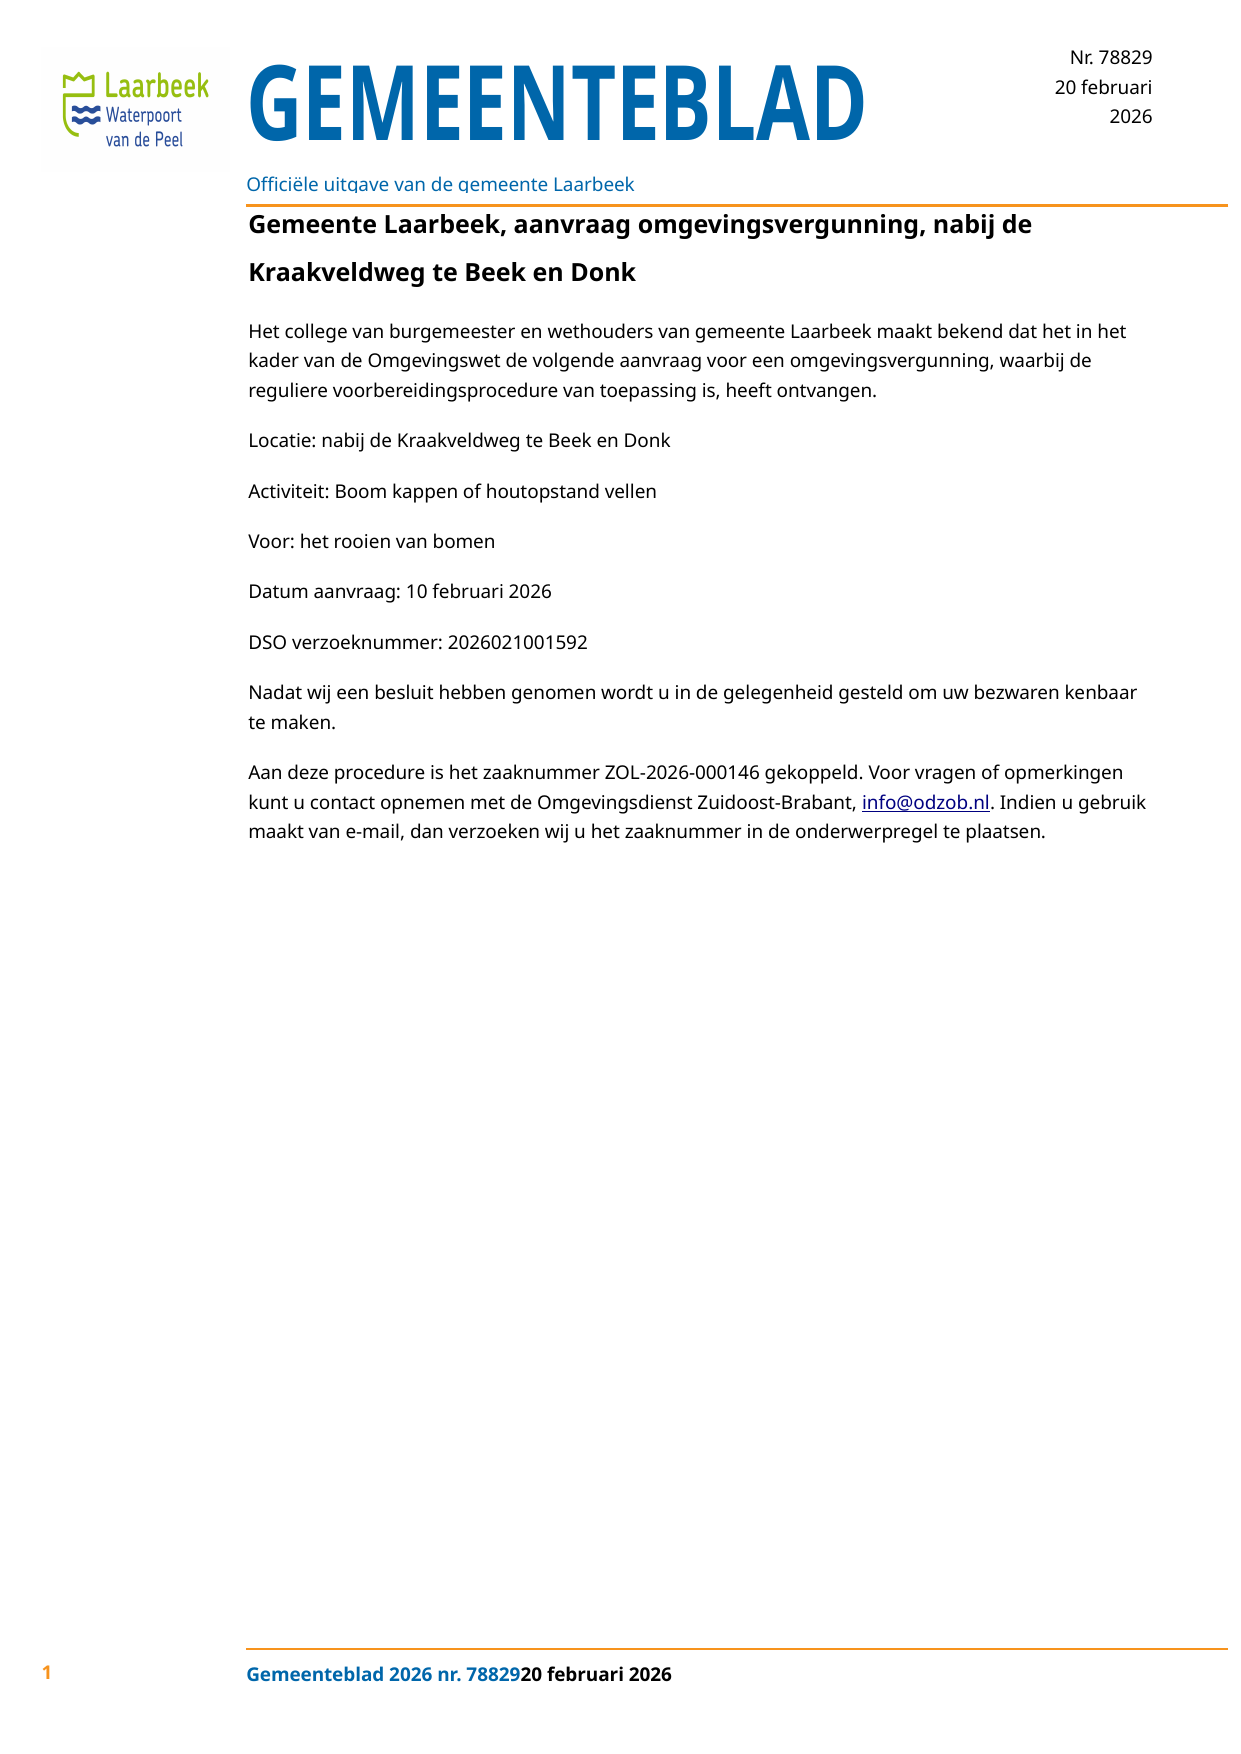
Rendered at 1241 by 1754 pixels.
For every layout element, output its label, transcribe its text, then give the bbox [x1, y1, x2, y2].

text DSO verzoeknummer: 2026021001592 [248, 629, 1152, 655]
text Het college van burgemeester en wethouders van gemeente Laarbeek maakt bekend dat het in het kader van de Omgevingswet de volgende aanvraag voor een omgevingsvergunning, waarbij de reguliere voorbereidingsprocedure van toepassing is, heeft ontvangen. [248, 318, 1152, 403]
text Gemeente Laarbeek, aanvraag omgevingsvergunning, nabij de Kraakveldweg te Beek en Donk [248, 207, 1152, 288]
text Locatie: nabij de Kraakveldweg te Beek en Donk [248, 427, 1152, 453]
text Datum aanvraag: 10 februari 2026 [248, 579, 1152, 604]
text Activiteit: Boom kappen of houtopstand vellen [248, 478, 1152, 504]
picture [41, 47, 231, 172]
text Nadat wij een besluit hebben genomen wordt u in de gelegenheid gesteld om uw bezwaren kenbaar te maken. [248, 679, 1152, 735]
text Voor: het rooien van bomen [248, 528, 1152, 554]
text Aan deze procedure is het zaaknummer ZOL-2026-000146 gekoppeld. Voor vragen of opmerkingen kunt u contact opnemen met de Omgevingsdienst Zuidoost-Brabant, info@odzob.nl. Indien u gebruik maakt van e-mail, dan verzoeken wij u het zaaknummer in de onderwerpregel te plaatsen. [248, 759, 1152, 844]
